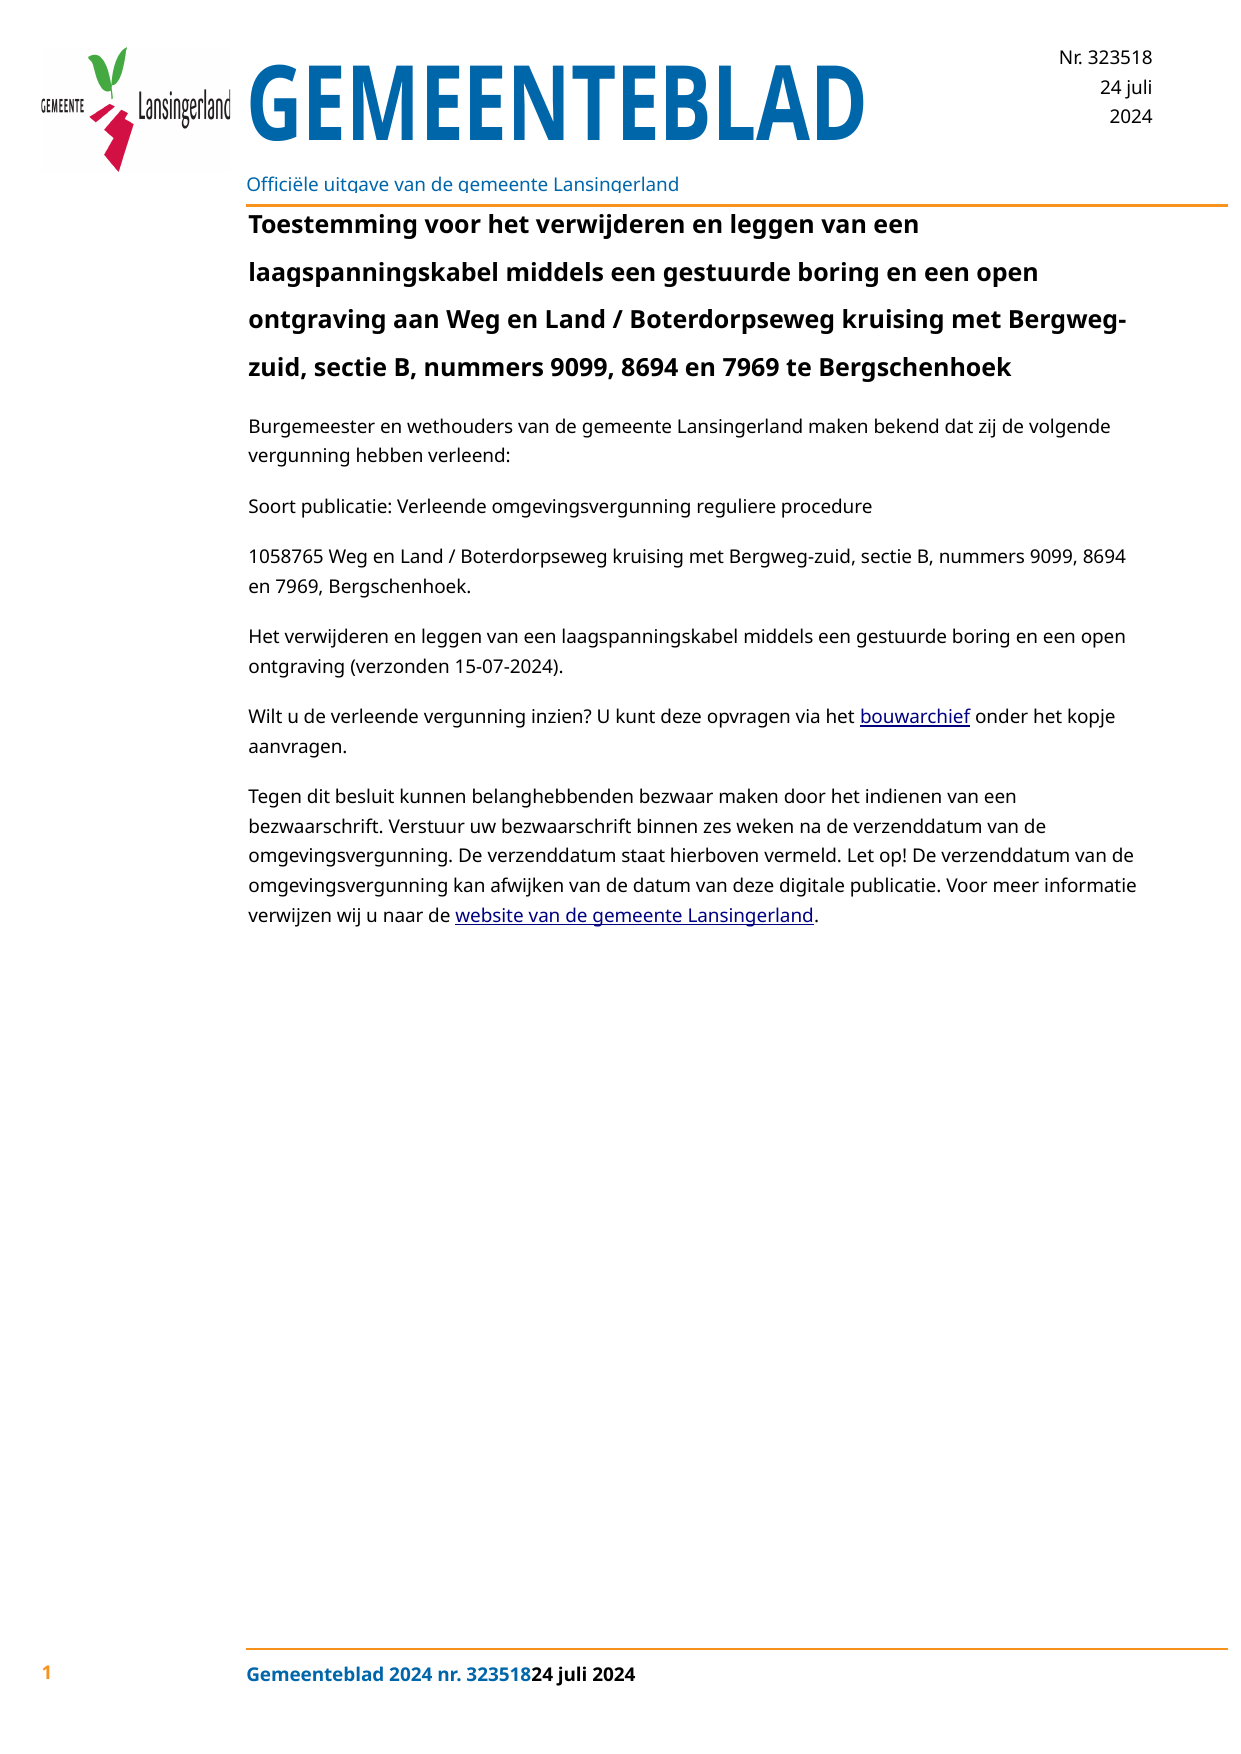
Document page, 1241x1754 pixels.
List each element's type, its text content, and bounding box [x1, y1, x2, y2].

text Wilt u de verleende vergunning inzien? U kunt deze opvragen via het bouwarchief onder het kopje aanvragen. [248, 703, 1152, 759]
picture [41, 47, 231, 172]
text Burgemeester en wethouders van de gemeente Lansingerland maken bekend dat zij de volgende vergunning hebben verleend: [248, 413, 1152, 468]
text Tegen dit besluit kunnen belanghebbenden bezwaar maken door het indienen van een bezwaarschrift. Verstuur uw bezwaarschrift binnen zes weken na de verzenddatum van de omgevingsvergunning. De verzenddatum staat hierboven vermeld. Let op! De verzenddatum van de omgevingsvergunning kan afwijken van de datum van deze digitale publicatie. Voor meer informatie verwijzen wij u naar de website van de gemeente Lansingerland. [248, 783, 1152, 928]
text Soort publicatie: Verleende omgevingsvergunning reguliere procedure [248, 493, 1152, 519]
text 1058765 Weg en Land / Boterdorpseweg kruising met Bergweg-zuid, sectie B, nummers 9099, 8694 en 7969, Bergschenhoek. [248, 543, 1152, 599]
text Het verwijderen en leggen van een laagspanningskabel middels een gestuurde boring en een open ontgraving (verzonden 15-07-2024). [248, 623, 1152, 679]
text Toestemming voor het verwijderen en leggen van een laagspanningskabel middels een gestuurde boring en een open ontgraving aan Weg en Land / Boterdorpseweg kruising met Bergweg-zuid, sectie B, nummers 9099, 8694 en 7969 te Bergschenhoek [248, 207, 1152, 384]
